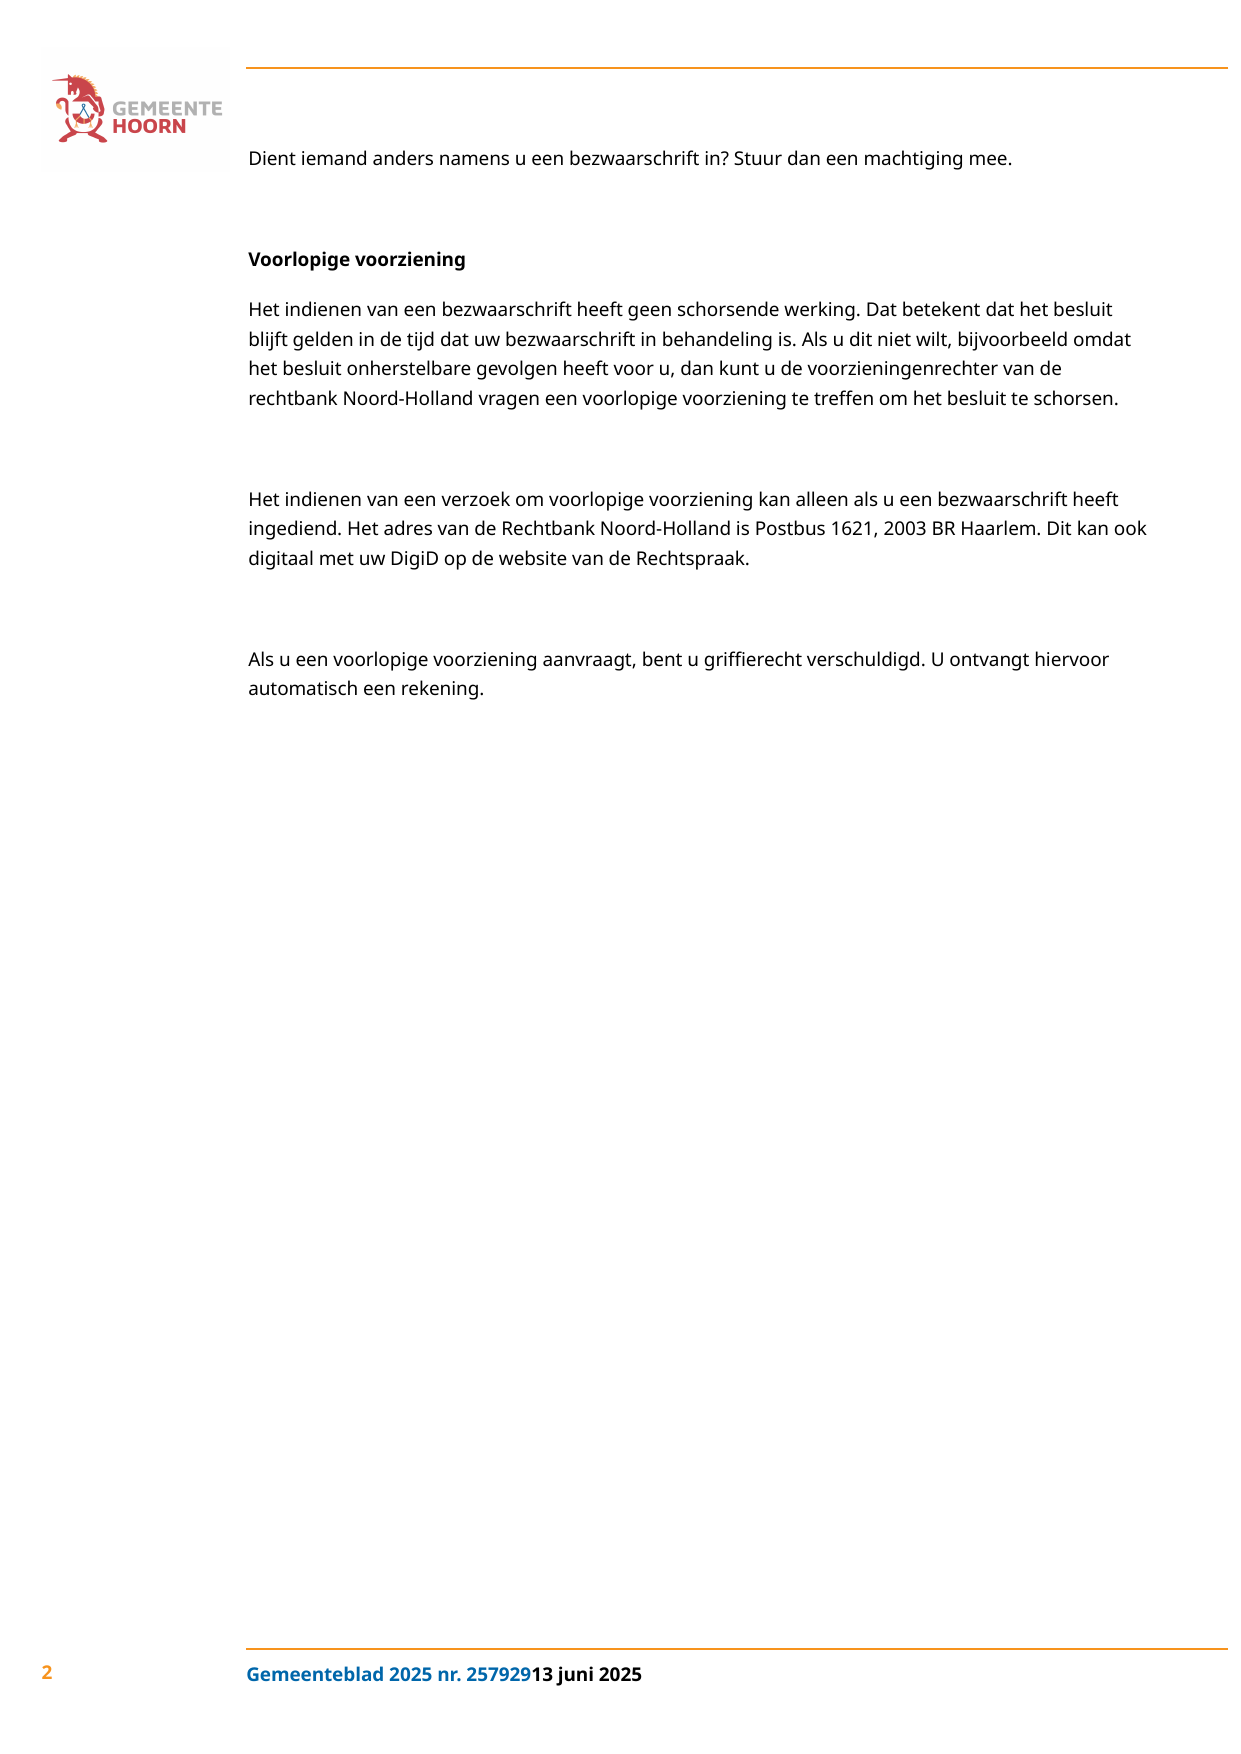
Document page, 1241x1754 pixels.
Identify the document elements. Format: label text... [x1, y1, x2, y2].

text Het indienen van een bezwaarschrift heeft geen schorsende werking. Dat betekent dat het besluit blijft gelden in de tijd dat uw bezwaarschrift in behandeling is. Als u dit niet wilt, bijvoorbeeld omdat het besluit onherstelbare gevolgen heeft voor u, dan kunt u de voorzieningenrechter van de rechtbank Noord-Holland vragen een voorlopige voorziening te treffen om het besluit te schorsen. [248, 296, 1152, 411]
text Als u een voorlopige voorziening aanvraagt, bent u griffierecht verschuldigd. U ontvangt hiervoor automatisch een rekening. [248, 646, 1152, 701]
text Dient iemand anders namens u een bezwaarschrift in? Stuur dan een machtiging mee. [248, 145, 1152, 171]
text Voorlopige voorziening [248, 246, 1152, 272]
picture [41, 47, 231, 172]
text Het indienen van een verzoek om voorlopige voorziening kan alleen als u een bezwaarschrift heeft ingediend. Het adres van de Rechtbank Noord-Holland is Postbus 1621, 2003 BR Haarlem. Dit kan ook digitaal met uw DigiD op de website van de Rechtspraak. [248, 486, 1152, 571]
